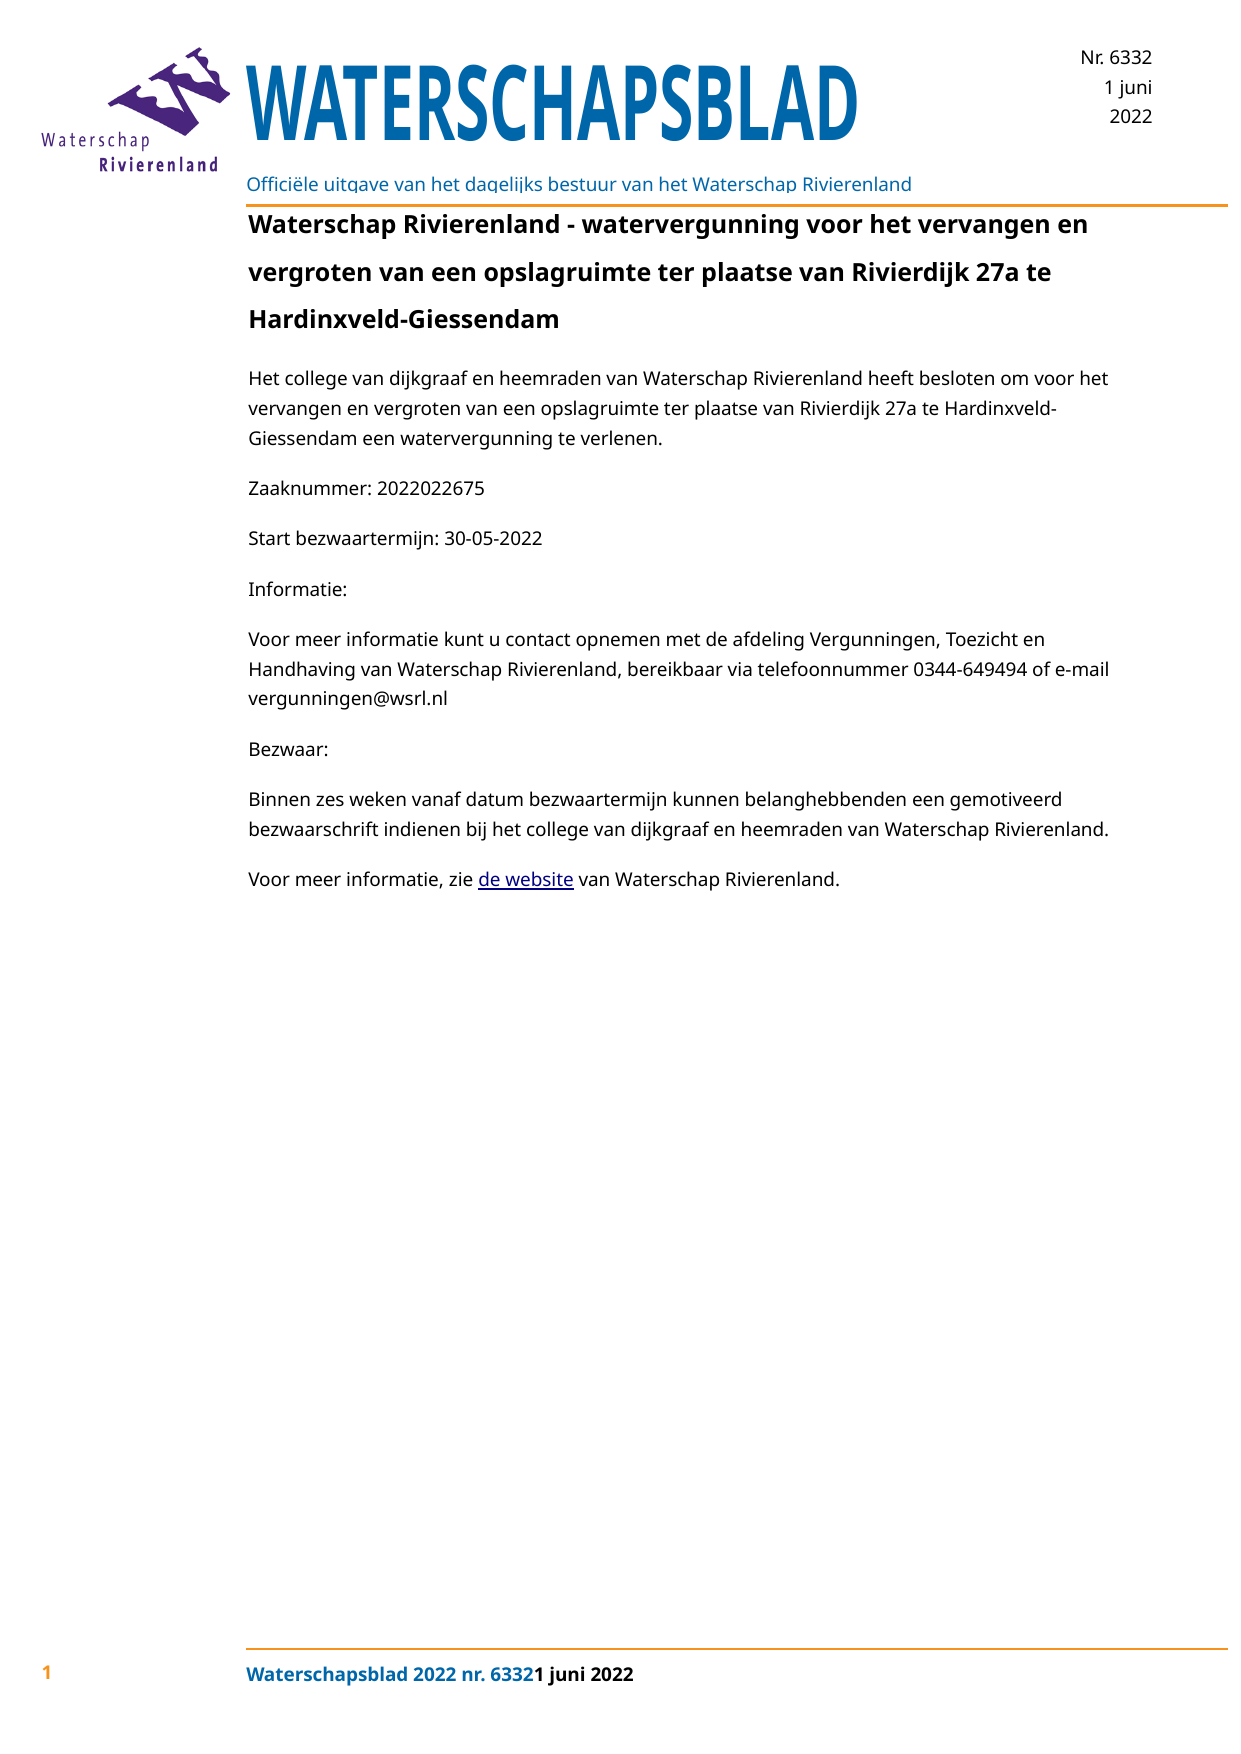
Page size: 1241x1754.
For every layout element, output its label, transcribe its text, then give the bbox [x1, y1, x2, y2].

picture [41, 47, 231, 172]
text Voor meer informatie kunt u contact opnemen met de afdeling Vergunningen, Toezicht en Handhaving van Waterschap Rivierenland, bereikbaar via telefoonnummer 0344-649494 of e-mail vergunningen@wsrl.nl [248, 626, 1152, 711]
text Voor meer informatie, zie de website van Waterschap Rivierenland. [248, 866, 1152, 892]
text Informatie: [248, 576, 1152, 602]
text Start bezwaartermijn: 30-05-2022 [248, 526, 1152, 551]
text Het college van dijkgraaf en heemraden van Waterschap Rivierenland heeft besloten om voor het vervangen en vergroten van een opslagruimte ter plaatse van Rivierdijk 27a te Hardinxveld-Giessendam een watervergunning te verlenen. [248, 366, 1152, 450]
text Bezwaar: [248, 736, 1152, 762]
text Binnen zes weken vanaf datum bezwaartermijn kunnen belanghebbenden een gemotiveerd bezwaarschrift indienen bij het college van dijkgraaf en heemraden van Waterschap Rivierenland. [248, 786, 1152, 842]
text Waterschap Rivierenland - watervergunning voor het vervangen en vergroten van een opslagruimte ter plaatse van Rivierdijk 27a te Hardinxveld-Giessendam [248, 207, 1152, 336]
text Zaaknummer: 2022022675 [248, 475, 1152, 501]
